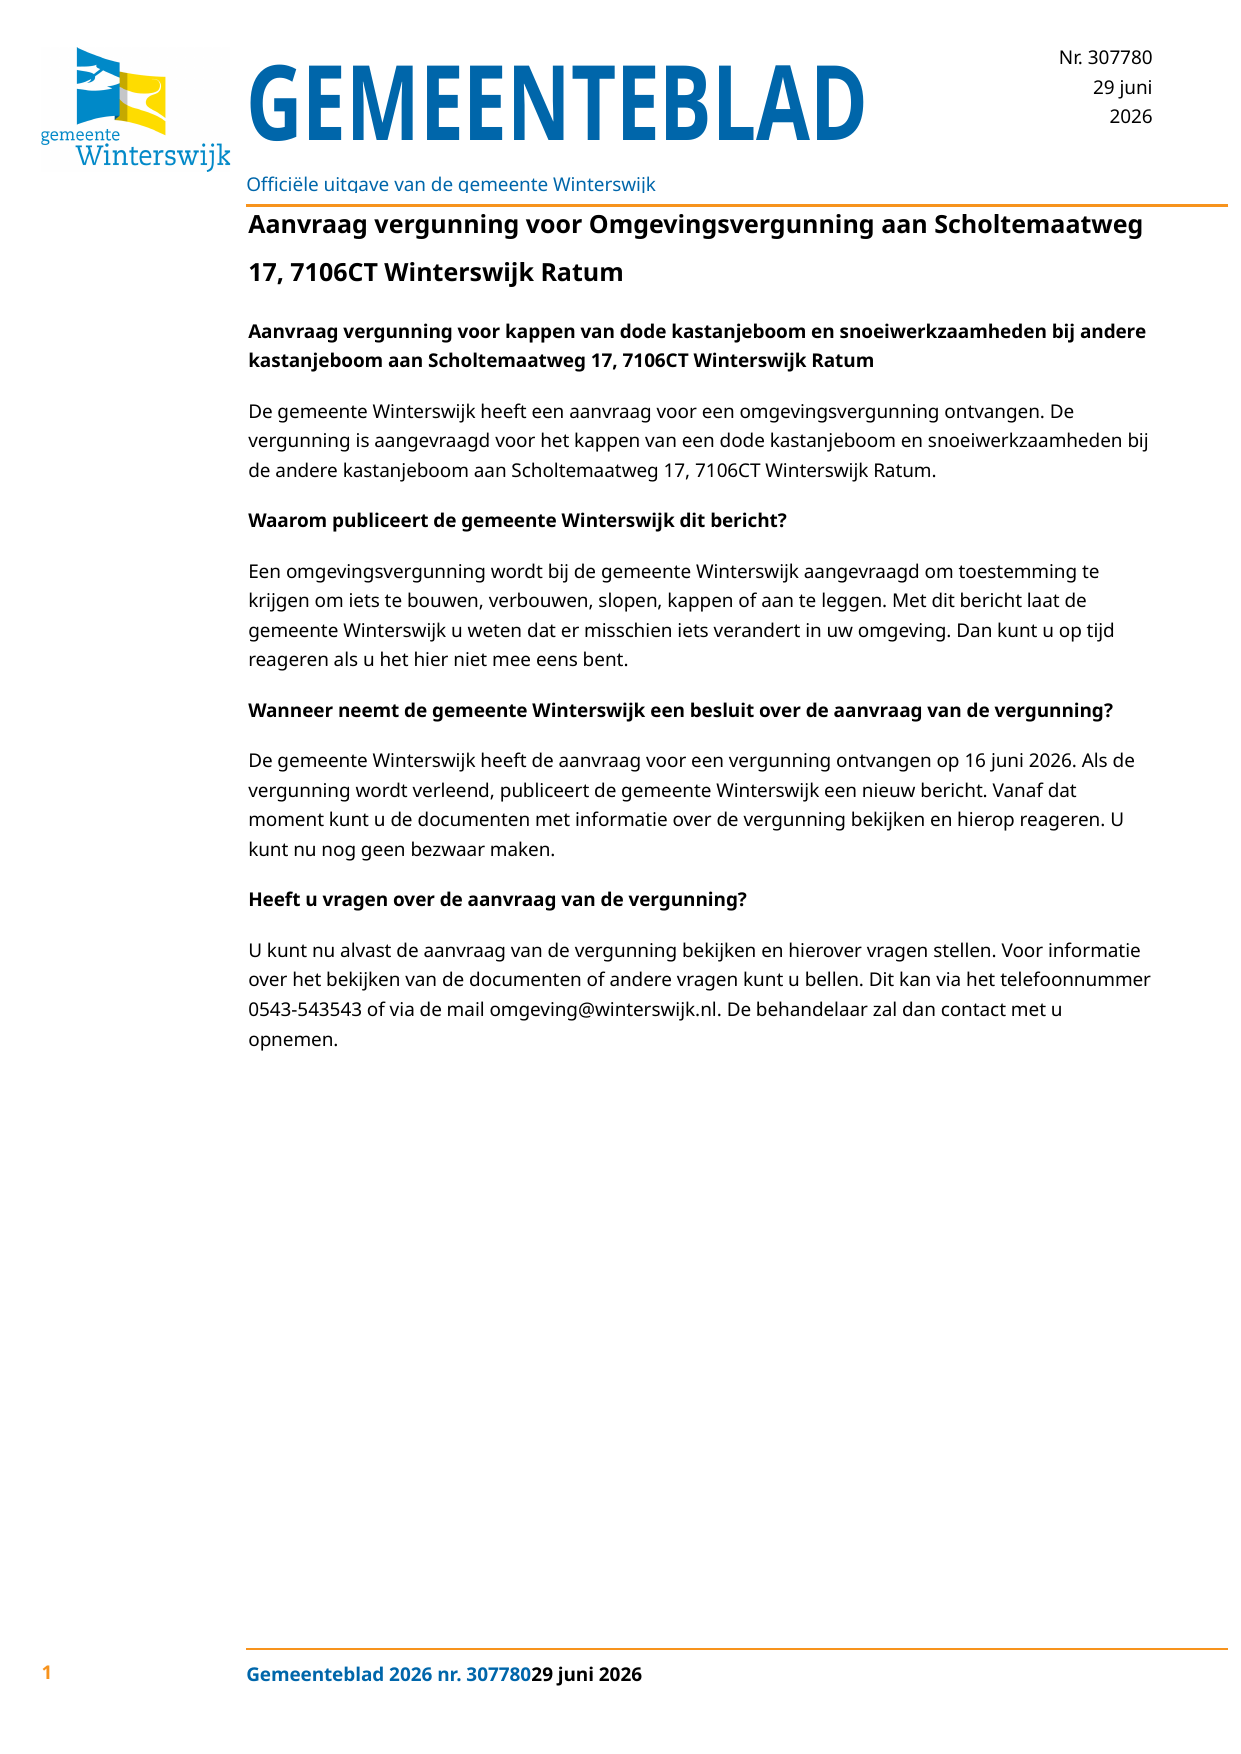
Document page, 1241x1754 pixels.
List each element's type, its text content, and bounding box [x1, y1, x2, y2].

text Heeft u vragen over de aanvraag van de vergunning? [248, 887, 1152, 912]
text Waarom publiceert de gemeente Winterswijk dit bericht? [248, 507, 1152, 533]
text Wanneer neemt de gemeente Winterswijk een besluit over de aanvraag van de vergunning? [248, 697, 1152, 723]
text Aanvraag vergunning voor Omgevingsvergunning aan Scholtemaatweg 17, 7106CT Winterswijk Ratum [248, 207, 1152, 288]
text De gemeente Winterswijk heeft een aanvraag voor een omgevingsvergunning ontvangen. De vergunning is aangevraagd voor het kappen van een dode kastanjeboom en snoeiwerkzaamheden bij de andere kastanjeboom aan Scholtemaatweg 17, 7106CT Winterswijk Ratum. [248, 398, 1152, 483]
text U kunt nu alvast de aanvraag van de vergunning bekijken en hierover vragen stellen. Voor informatie over het bekijken van de documenten of andere vragen kunt u bellen. Dit kan via het telefoonnummer 0543-543543 of via de mail omgeving@winterswijk.nl. De behandelaar zal dan contact met u opnemen. [248, 937, 1152, 1052]
text Een omgevingsvergunning wordt bij de gemeente Winterswijk aangevraagd om toestemming te krijgen om iets te bouwen, verbouwen, slopen, kappen of aan te leggen. Met dit bericht laat de gemeente Winterswijk u weten dat er misschien iets verandert in uw omgeving. Dan kunt u op tijd reageren als u het hier niet mee eens bent. [248, 558, 1152, 672]
picture [41, 47, 231, 172]
text De gemeente Winterswijk heeft de aanvraag voor een vergunning ontvangen op 16 juni 2026. Als de vergunning wordt verleend, publiceert de gemeente Winterswijk een nieuw bericht. Vanaf dat moment kunt u de documenten met informatie over de vergunning bekijken en hierop reageren. U kunt nu nog geen bezwaar maken. [248, 747, 1152, 862]
text Aanvraag vergunning voor kappen van dode kastanjeboom en snoeiwerkzaamheden bij andere kastanjeboom aan Scholtemaatweg 17, 7106CT Winterswijk Ratum [248, 318, 1152, 373]
picture [225, 153, 231, 162]
